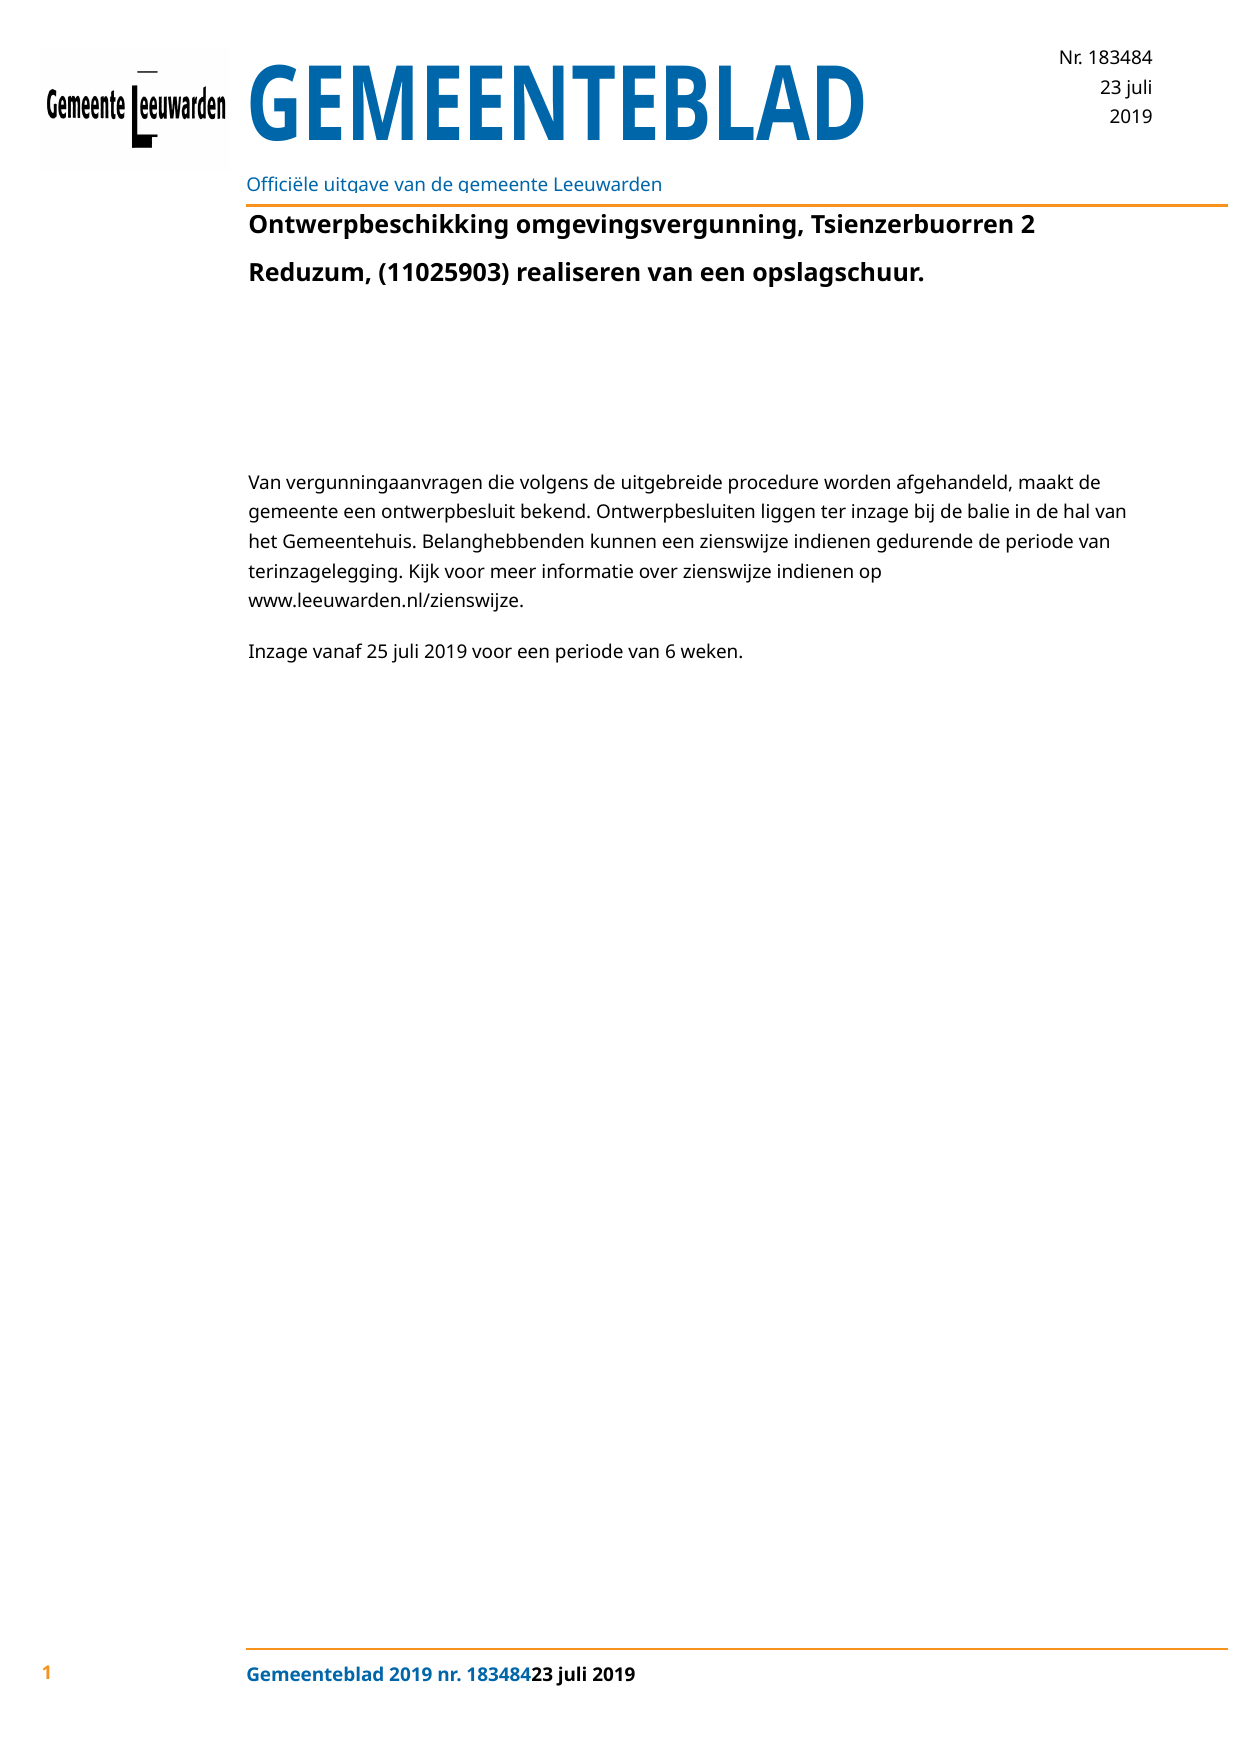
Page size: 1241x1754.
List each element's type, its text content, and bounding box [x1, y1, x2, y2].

text Inzage vanaf 25 juli 2019 voor een periode van 6 weken. [248, 638, 1152, 664]
text Ontwerpbeschikking omgevingsvergunning, Tsienzerbuorren 2 Reduzum, (11025903) realiseren van een opslagschuur. [248, 207, 1152, 288]
text Van vergunningaanvragen die volgens de uitgebreide procedure worden afgehandeld, maakt de gemeente een ontwerpbesluit bekend. Ontwerpbesluiten liggen ter inzage bij de balie in de hal van het Gemeentehuis. Belanghebbenden kunnen een zienswijze indienen gedurende de periode van terinzagelegging. Kijk voor meer informatie over zienswijze indienen op www.leeuwarden.nl/zienswijze. [248, 469, 1152, 613]
picture [41, 47, 231, 172]
